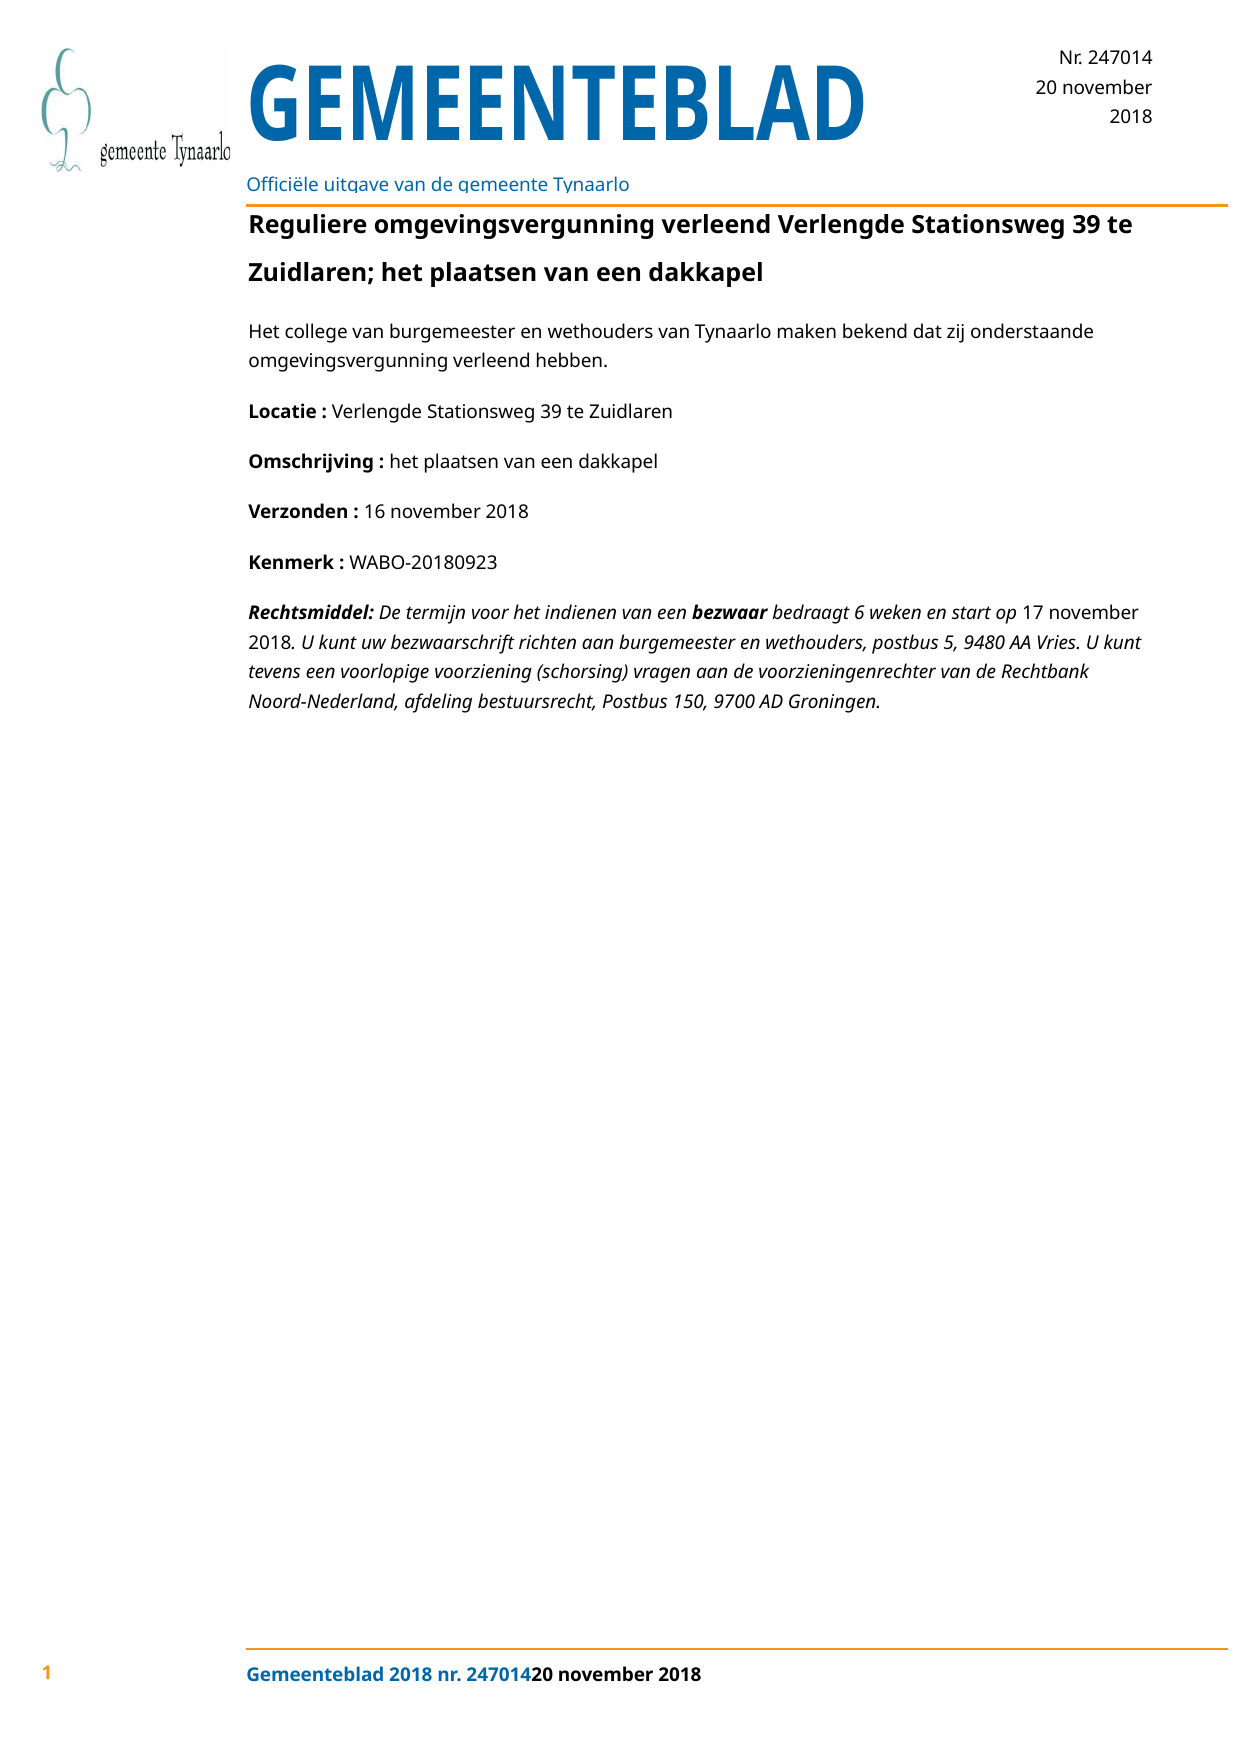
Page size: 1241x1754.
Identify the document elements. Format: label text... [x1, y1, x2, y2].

text Het college van burgemeester en wethouders van Tynaarlo maken bekend dat zij onderstaande omgevingsvergunning verleend hebben. [248, 318, 1152, 373]
text Omschrijving : het plaatsen van een dakkapel [248, 448, 1152, 474]
text Reguliere omgevingsvergunning verleend Verlengde Stationsweg 39 te Zuidlaren; het plaatsen van een dakkapel [248, 207, 1152, 288]
text Locatie : Verlengde Stationsweg 39 te Zuidlaren [248, 398, 1152, 424]
text Verzonden : 16 november 2018 [248, 499, 1152, 524]
text Kenmerk : WABO-20180923 [248, 549, 1152, 575]
text Rechtsmiddel: De termijn voor het indienen van een bezwaar bedraagt 6 weken en start op 17 november 2018. U kunt uw bezwaarschrift richten aan burgemeester en wethouders, postbus 5, 9480 AA Vries. U kunt tevens een voorlopige voorziening (schorsing) vragen aan de voorzieningenrechter van de Rechtbank Noord-Nederland, afdeling bestuursrecht, Postbus 150, 9700 AD Groningen. [248, 599, 1152, 714]
picture [41, 47, 231, 172]
